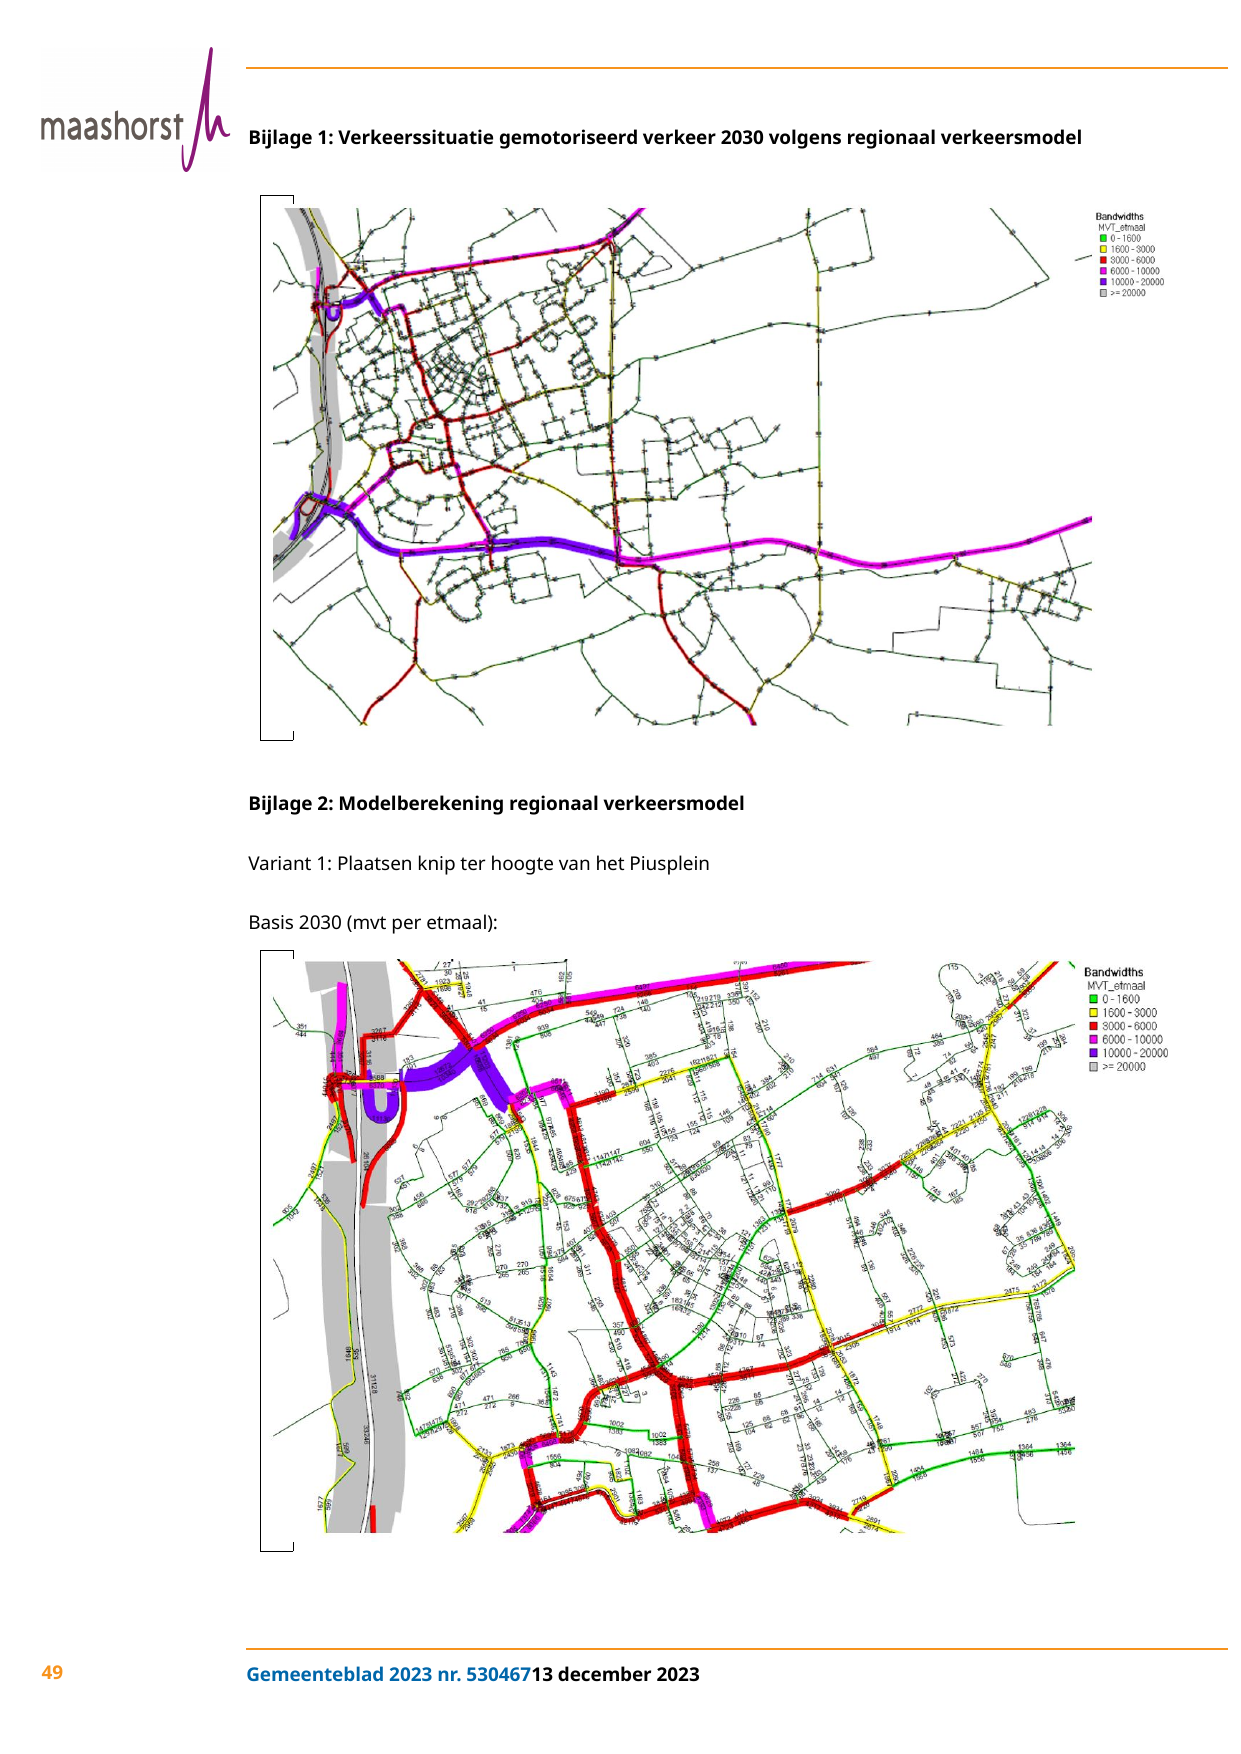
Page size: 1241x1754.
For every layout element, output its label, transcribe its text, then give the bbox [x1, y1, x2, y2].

picture [41, 47, 231, 172]
picture [268, 204, 1173, 731]
picture [268, 959, 1173, 1542]
text Variant 1: Plaatsen knip ter hoogte van het Piusplein [248, 850, 1152, 875]
text Basis 2030 (mvt per etmaal): [248, 909, 1152, 934]
text Bijlage 2: Modelberekening regionaal verkeersmodel [248, 791, 1152, 816]
text Bijlage 1: Verkeerssituatie gemotoriseerd verkeer 2030 volgens regionaal verkeersmodel [248, 124, 1152, 150]
